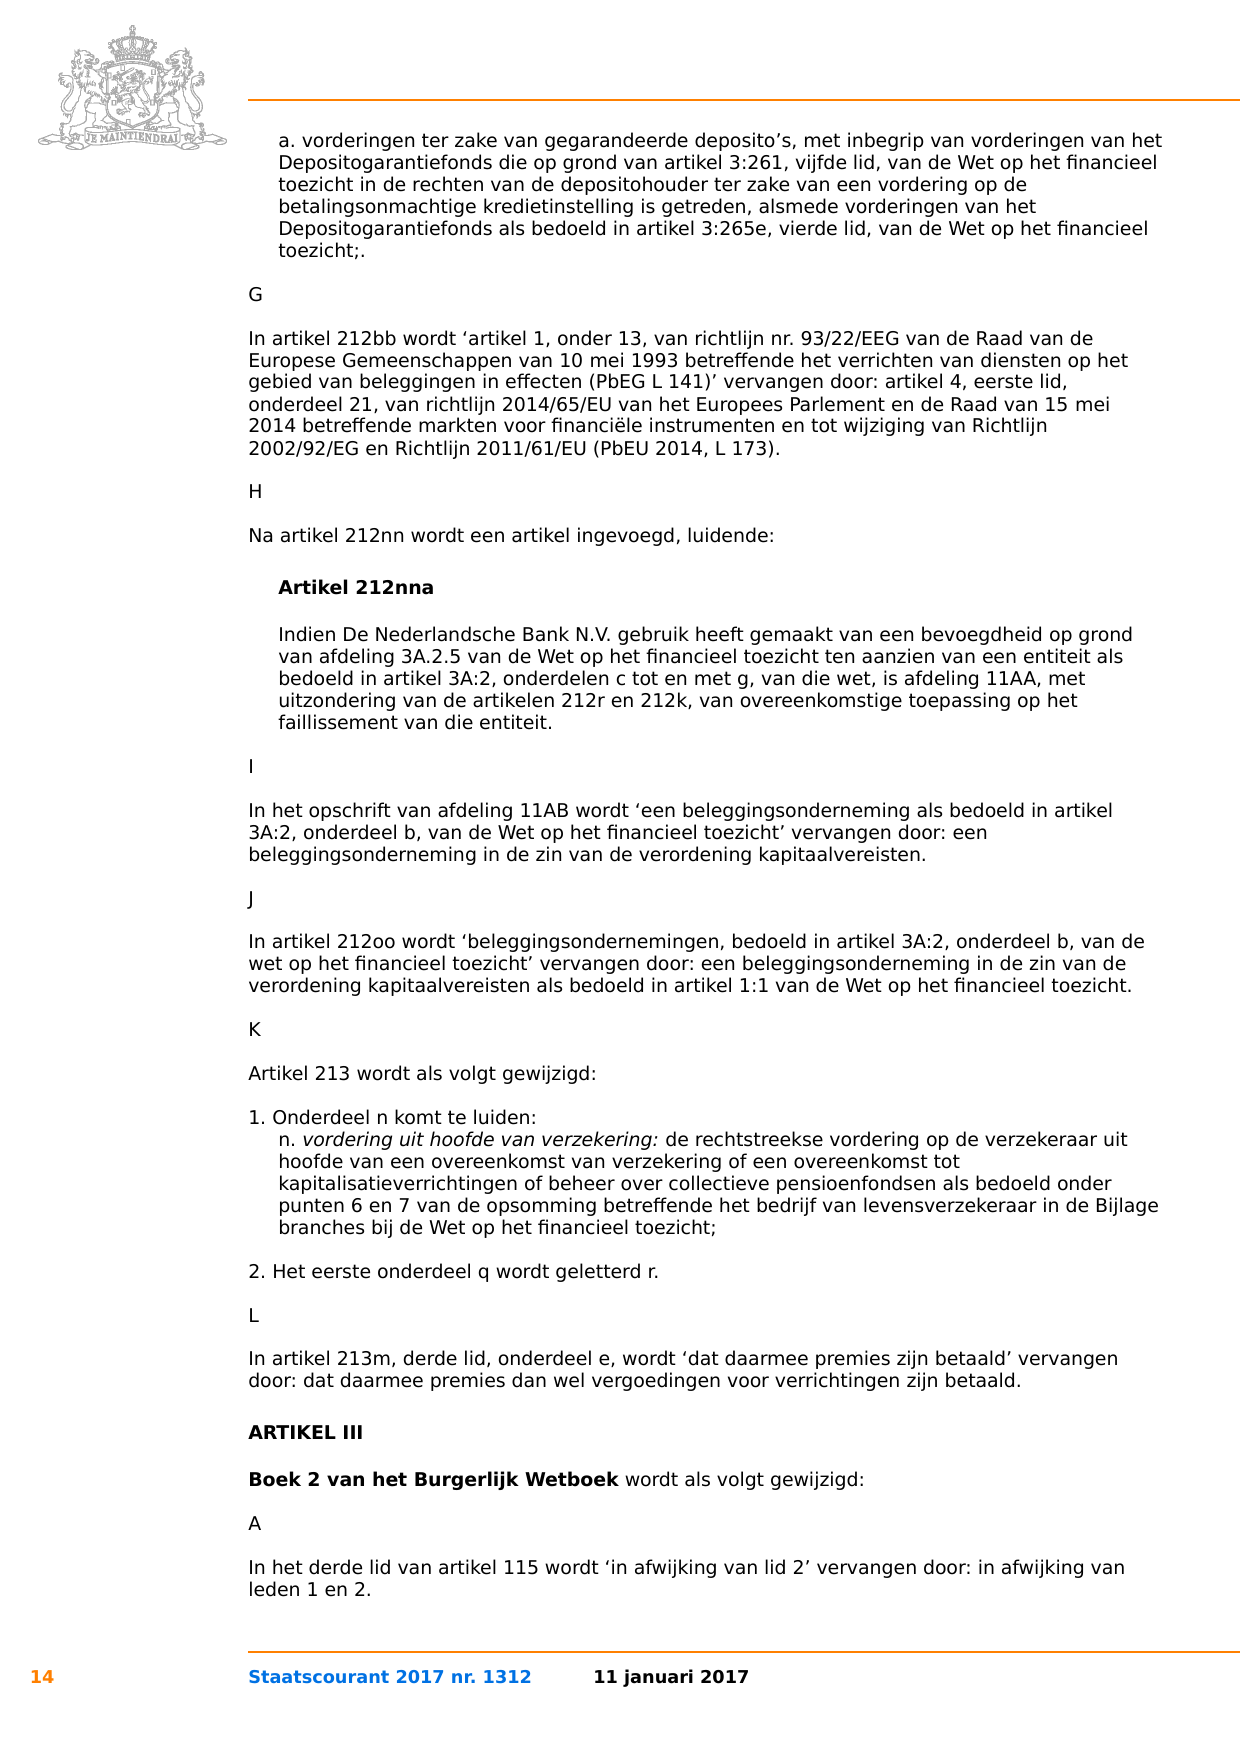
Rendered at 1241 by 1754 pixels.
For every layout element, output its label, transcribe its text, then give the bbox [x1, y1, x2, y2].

text a. vorderingen ter zake van gegarandeerde deposito’s, met inbegrip van vorderingen van het Depositogarantiefonds die op grond van artikel 3:261, vijfde lid, van de Wet op het financieel toezicht in de rechten van de depositohouder ter zake van een vordering op de betalingsonmachtige kredietinstelling is getreden, alsmede vorderingen van het Depositogarantiefonds als bedoeld in artikel 3:265e, vierde lid, van de Wet op het financieel toezicht;. [278, 130, 1163, 262]
text In het opschrift van afdeling 11AB wordt ‘een beleggingsonderneming als bedoeld in artikel 3A:2, onderdeel b, van de Wet op het financieel toezicht’ vervangen door: een beleggingsonderneming in de zin van de verordening kapitaalvereisten. [248, 800, 1163, 866]
text Boek 2 van het Burgerlijk Wetboek wordt als volgt gewijzigd: [248, 1469, 1163, 1491]
text In het derde lid van artikel 115 wordt ‘in afwijking van lid 2’ vervangen door: in afwijking van leden 1 en 2. [248, 1557, 1163, 1601]
text 1. Onderdeel n komt te luiden: [248, 1107, 1163, 1129]
subtitle ARTIKEL III [248, 1422, 1163, 1444]
text H [248, 481, 1163, 503]
text K [248, 1019, 1163, 1041]
picture [38, 25, 227, 150]
text A [248, 1513, 1163, 1535]
subtitle Artikel 212nna [278, 577, 1163, 599]
text In artikel 213m, derde lid, onderdeel e, wordt ‘dat daarmee premies zijn betaald’ vervangen door: dat daarmee premies dan wel vergoedingen voor verrichtingen zijn betaald. [248, 1348, 1163, 1392]
text Artikel 213 wordt als volgt gewijzigd: [248, 1063, 1163, 1085]
text 2. Het eerste onderdeel q wordt geletterd r. [248, 1261, 1163, 1283]
text n. vordering uit hoofde van verzekering: de rechtstreekse vordering op de verzekeraar uit hoofde van een overeenkomst van verzekering of een overeenkomst tot kapitalisatieverrichtingen of beheer over collectieve pensioenfondsen als bedoeld onder punten 6 en 7 van de opsomming betreffende het bedrijf van levensverzekeraar in de Bijlage branches bij de Wet op het financieel toezicht; [278, 1129, 1163, 1239]
text Na artikel 212nn wordt een artikel ingevoegd, luidende: [248, 525, 1163, 547]
text In artikel 212bb wordt ‘artikel 1, onder 13, van richtlijn nr. 93/22/EEG van de Raad van de Europese Gemeenschappen van 10 mei 1993 betreffende het verrichten van diensten op het gebied van beleggingen in effecten (PbEG L 141)’ vervangen door: artikel 4, eerste lid, onderdeel 21, van richtlijn 2014/65/EU van het Europees Parlement en de Raad van 15 mei 2014 betreffende markten voor financiële instrumenten en tot wijziging van Richtlijn 2002/92/EG en Richtlijn 2011/61/EU (PbEU 2014, L 173). [248, 327, 1163, 459]
text Indien De Nederlandsche Bank N.V. gebruik heeft gemaakt van een bevoegdheid op grond van afdeling 3A.2.5 van de Wet op het financieel toezicht ten aanzien van een entiteit als bedoeld in artikel 3A:2, onderdelen c tot en met g, van die wet, is afdeling 11AA, met uitzondering van de artikelen 212r en 212k, van overeenkomstige toepassing op het faillissement van die entiteit. [278, 624, 1163, 734]
text I [248, 756, 1163, 778]
text In artikel 212oo wordt ‘beleggingsondernemingen, bedoeld in artikel 3A:2, onderdeel b, van de wet op het financieel toezicht’ vervangen door: een beleggingsonderneming in de zin van de verordening kapitaalvereisten als bedoeld in artikel 1:1 van de Wet op het financieel toezicht. [248, 931, 1163, 997]
text G [248, 284, 1163, 306]
text L [248, 1304, 1163, 1326]
text J [248, 887, 1163, 909]
